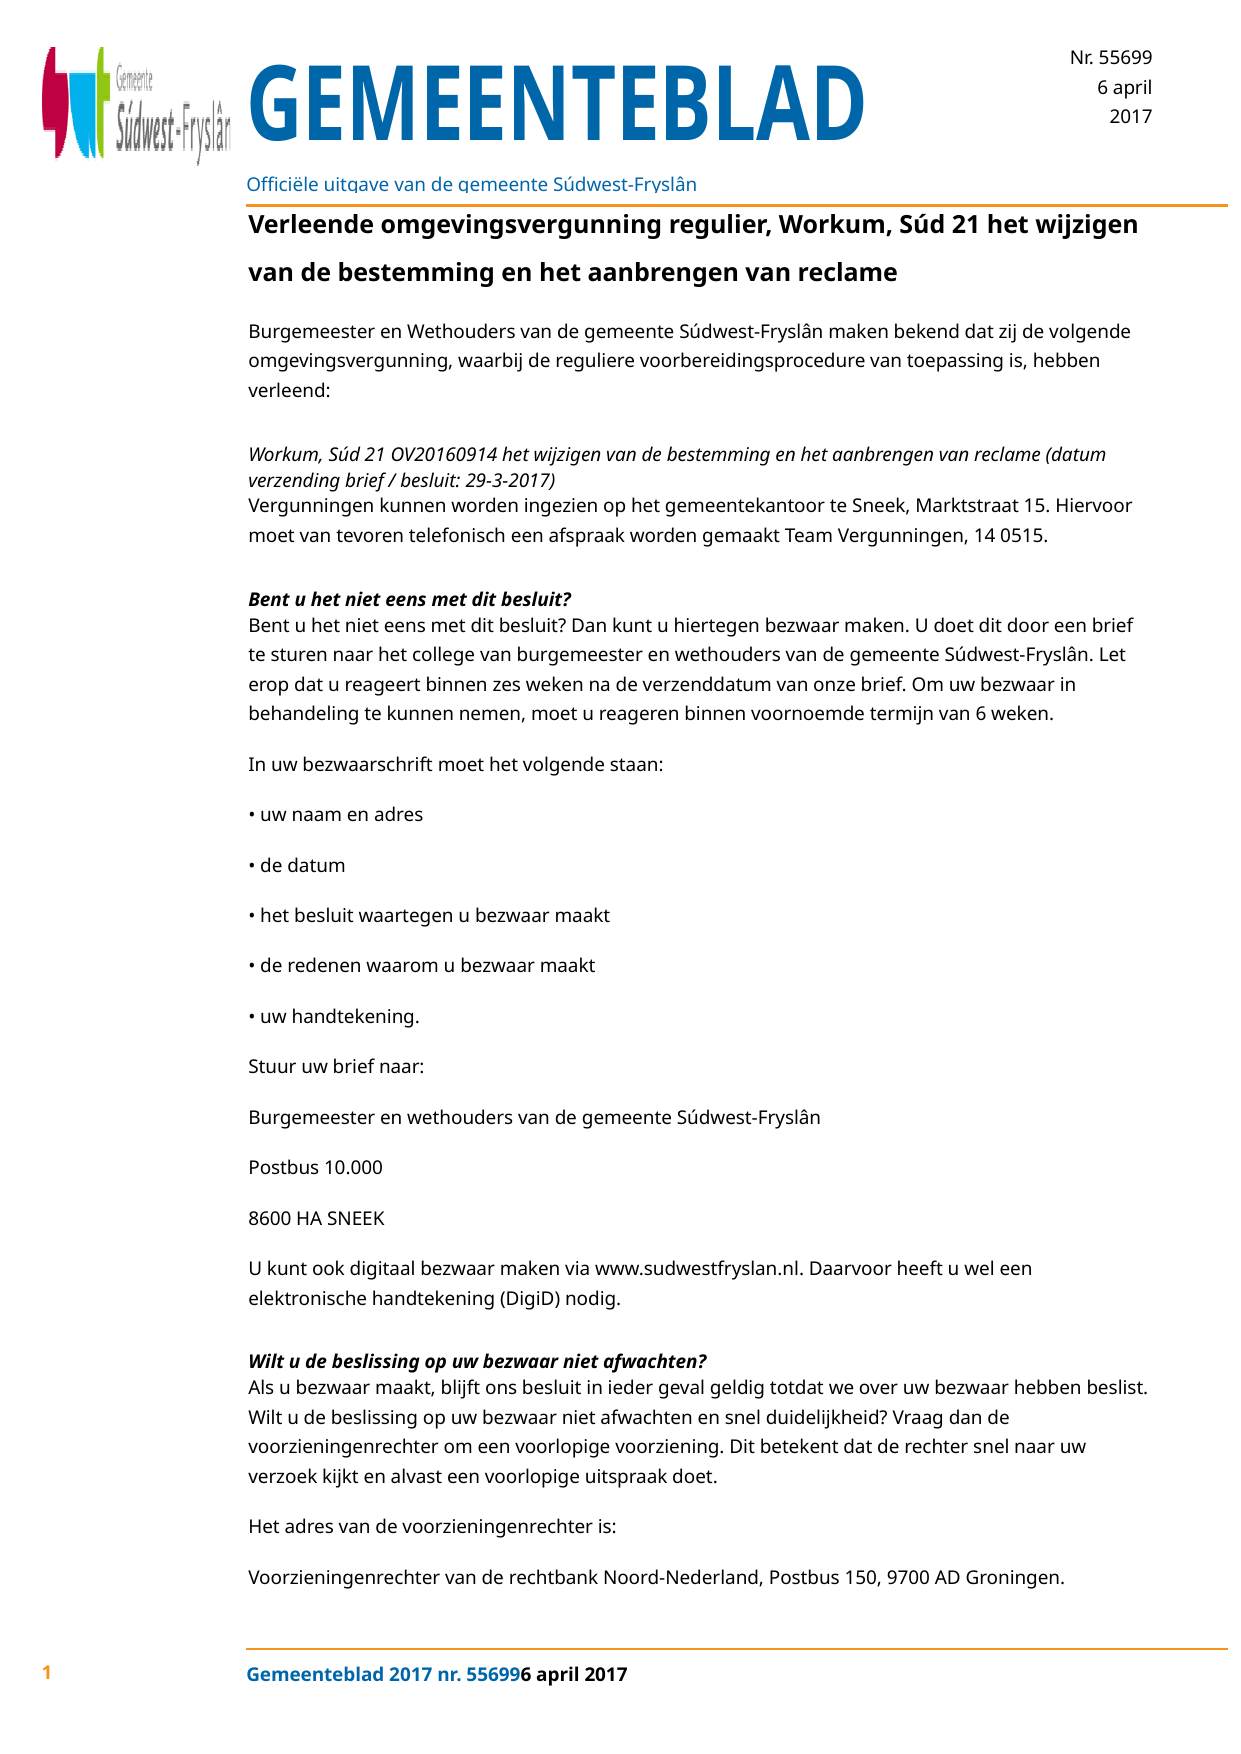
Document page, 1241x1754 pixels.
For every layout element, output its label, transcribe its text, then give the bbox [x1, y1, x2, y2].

text • uw naam en adres [248, 801, 1152, 827]
text Workum, Súd 21 OV20160914 het wijzigen van de bestemming en het aanbrengen van reclame (datum verzending brief / besluit: 29-3-2017) [248, 441, 1152, 492]
text In uw bezwaarschrift moet het volgende staan: [248, 751, 1152, 777]
text Vergunningen kunnen worden ingezien op het gemeentekantoor te Sneek, Marktstraat 15. Hiervoor moet van tevoren telefonisch een afspraak worden gemaakt Team Vergunningen, 14 0515. [248, 492, 1152, 548]
text Het adres van de voorzieningenrechter is: [248, 1513, 1152, 1539]
text • de datum [248, 852, 1152, 877]
text U kunt ook digitaal bezwaar maken via www.sudwestfryslan.nl. Daarvoor heeft u wel een elektronische handtekening (DigiD) nodig. [248, 1255, 1152, 1310]
text • uw handtekening. [248, 1003, 1152, 1029]
text Wilt u de beslissing op uw bezwaar niet afwachten? [248, 1349, 1152, 1374]
text Verleende omgevingsvergunning regulier, Workum, Súd 21 het wijzigen van de bestemming en het aanbrengen van reclame [248, 207, 1152, 288]
text 8600 HA SNEEK [248, 1205, 1152, 1230]
text Voorzieningenrechter van de rechtbank Noord-Nederland, Postbus 150, 9700 AD Groningen. [248, 1564, 1152, 1590]
text • de redenen waarom u bezwaar maakt [248, 953, 1152, 978]
text Stuur uw brief naar: [248, 1053, 1152, 1079]
picture [41, 47, 231, 172]
text Postbus 10.000 [248, 1154, 1152, 1180]
text Bent u het niet eens met dit besluit? [248, 586, 1152, 612]
text Burgemeester en wethouders van de gemeente Súdwest-Fryslân [248, 1104, 1152, 1129]
text • het besluit waartegen u bezwaar maakt [248, 902, 1152, 928]
text Burgemeester en Wethouders van de gemeente Súdwest-Fryslân maken bekend dat zij de volgende omgevingsvergunning, waarbij de reguliere voorbereidingsprocedure van toepassing is, hebben verleend: [248, 318, 1152, 403]
text Als u bezwaar maakt, blijft ons besluit in ieder geval geldig totdat we over uw bezwaar hebben beslist. Wilt u de beslissing op uw bezwaar niet afwachten en snel duidelijkheid? Vraag dan de voorzieningenrechter om een voorlopige voorziening. Dit betekent dat de rechter snel naar uw verzoek kijkt en alvast een voorlopige uitspraak doet. [248, 1374, 1152, 1489]
text Bent u het niet eens met dit besluit? Dan kunt u hiertegen bezwaar maken. U doet dit door een brief te sturen naar het college van burgemeester en wethouders van de gemeente Súdwest-Fryslân. Let erop dat u reageert binnen zes weken na de verzenddatum van onze brief. Om uw bezwaar in behandeling te kunnen nemen, moet u reageren binnen voornoemde termijn van 6 weken. [248, 612, 1152, 726]
